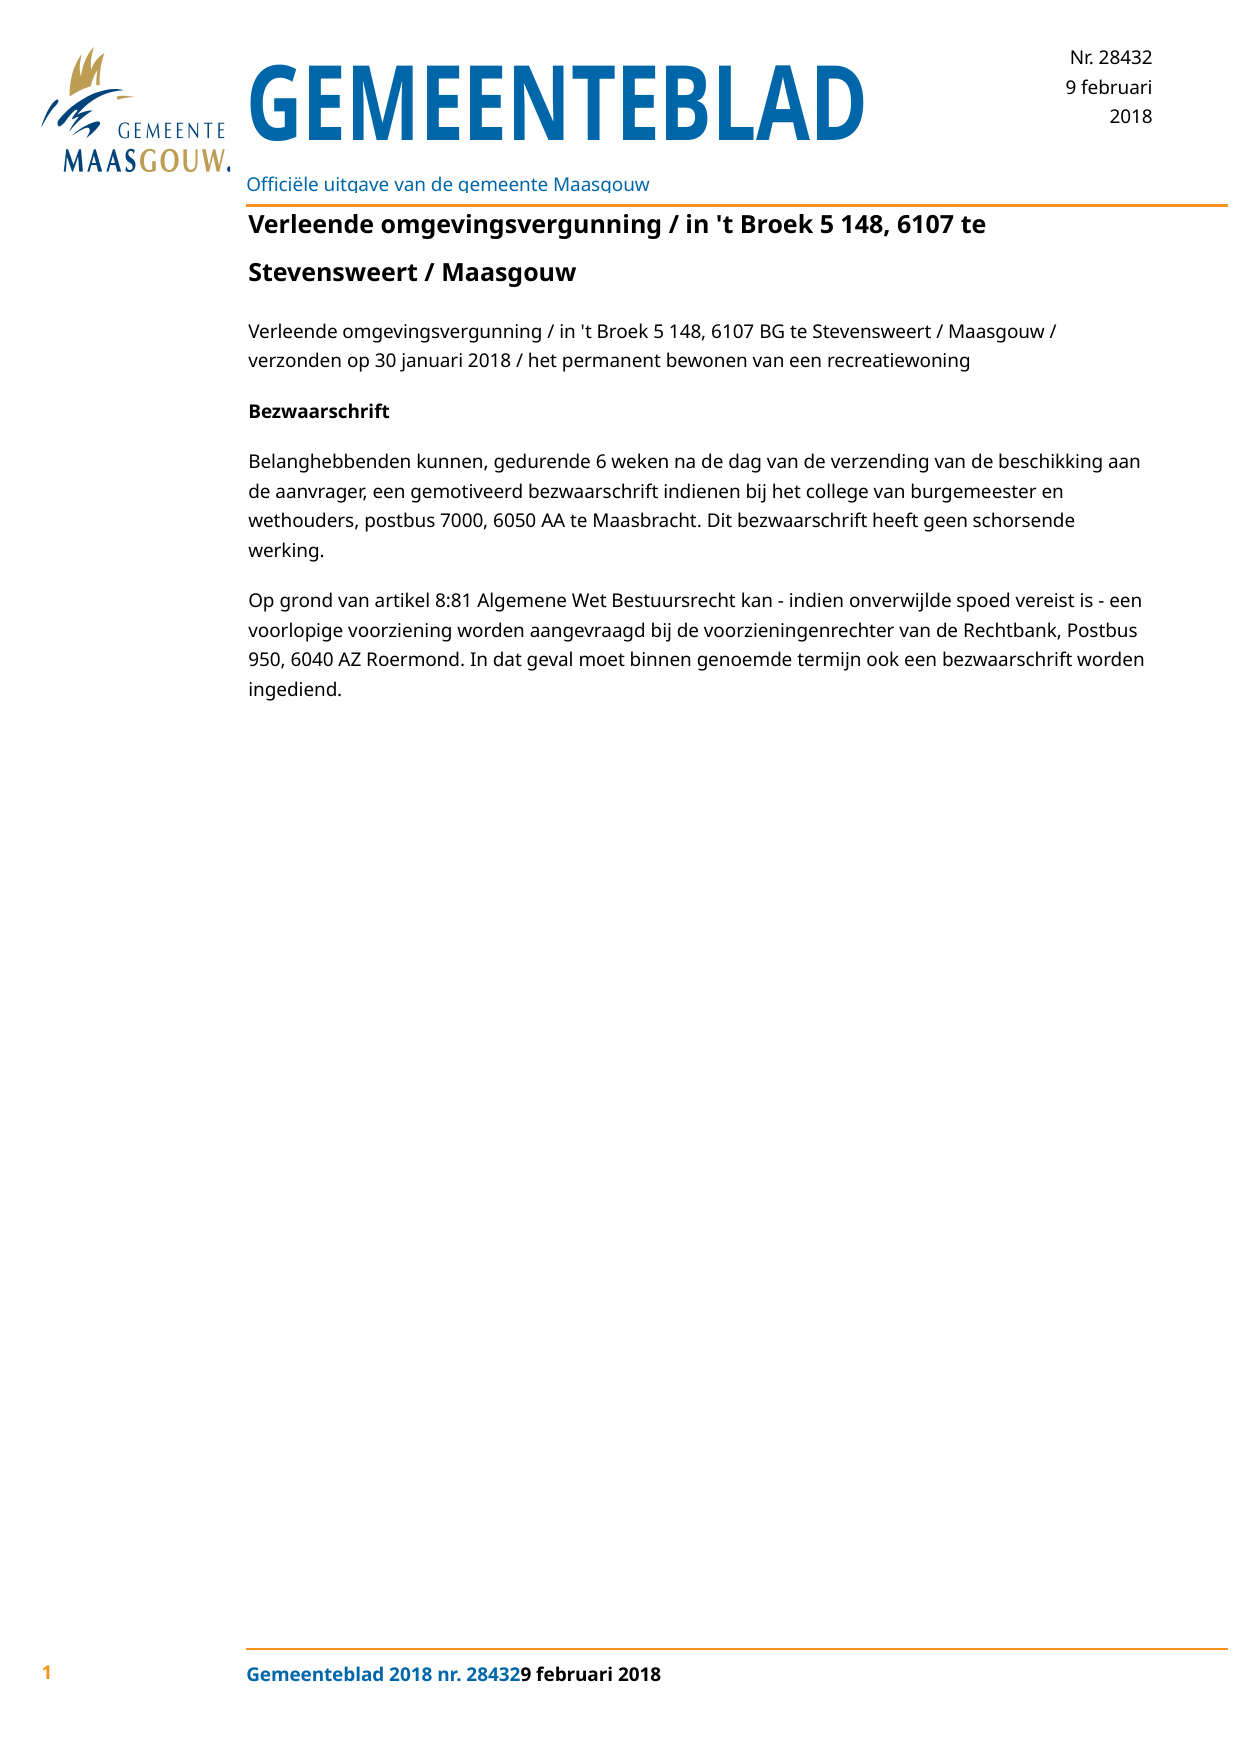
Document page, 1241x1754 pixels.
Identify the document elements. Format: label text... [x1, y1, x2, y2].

text Op grond van artikel 8:81 Algemene Wet Bestuursrecht kan - indien onverwijlde spoed vereist is - een voorlopige voorziening worden aangevraagd bij de voorzieningenrechter van de Rechtbank, Postbus 950, 6040 AZ Roermond. In dat geval moet binnen genoemde termijn ook een bezwaarschrift worden ingediend. [248, 587, 1152, 702]
text Verleende omgevingsvergunning / in 't Broek 5 148, 6107 te Stevensweert / Maasgouw [248, 207, 1152, 288]
text Verleende omgevingsvergunning / in 't Broek 5 148, 6107 BG te Stevensweert / Maasgouw / verzonden op 30 januari 2018 / het permanent bewonen van een recreatiewoning [248, 318, 1152, 373]
text Bezwaarschrift [248, 398, 1152, 424]
text Belanghebbenden kunnen, gedurende 6 weken na de dag van de verzending van de beschikking aan de aanvrager, een gemotiveerd bezwaarschrift indienen bij het college van burgemeester en wethouders, postbus 7000, 6050 AA te Maasbracht. Dit bezwaarschrift heeft geen schorsende werking. [248, 448, 1152, 563]
picture [41, 47, 231, 172]
